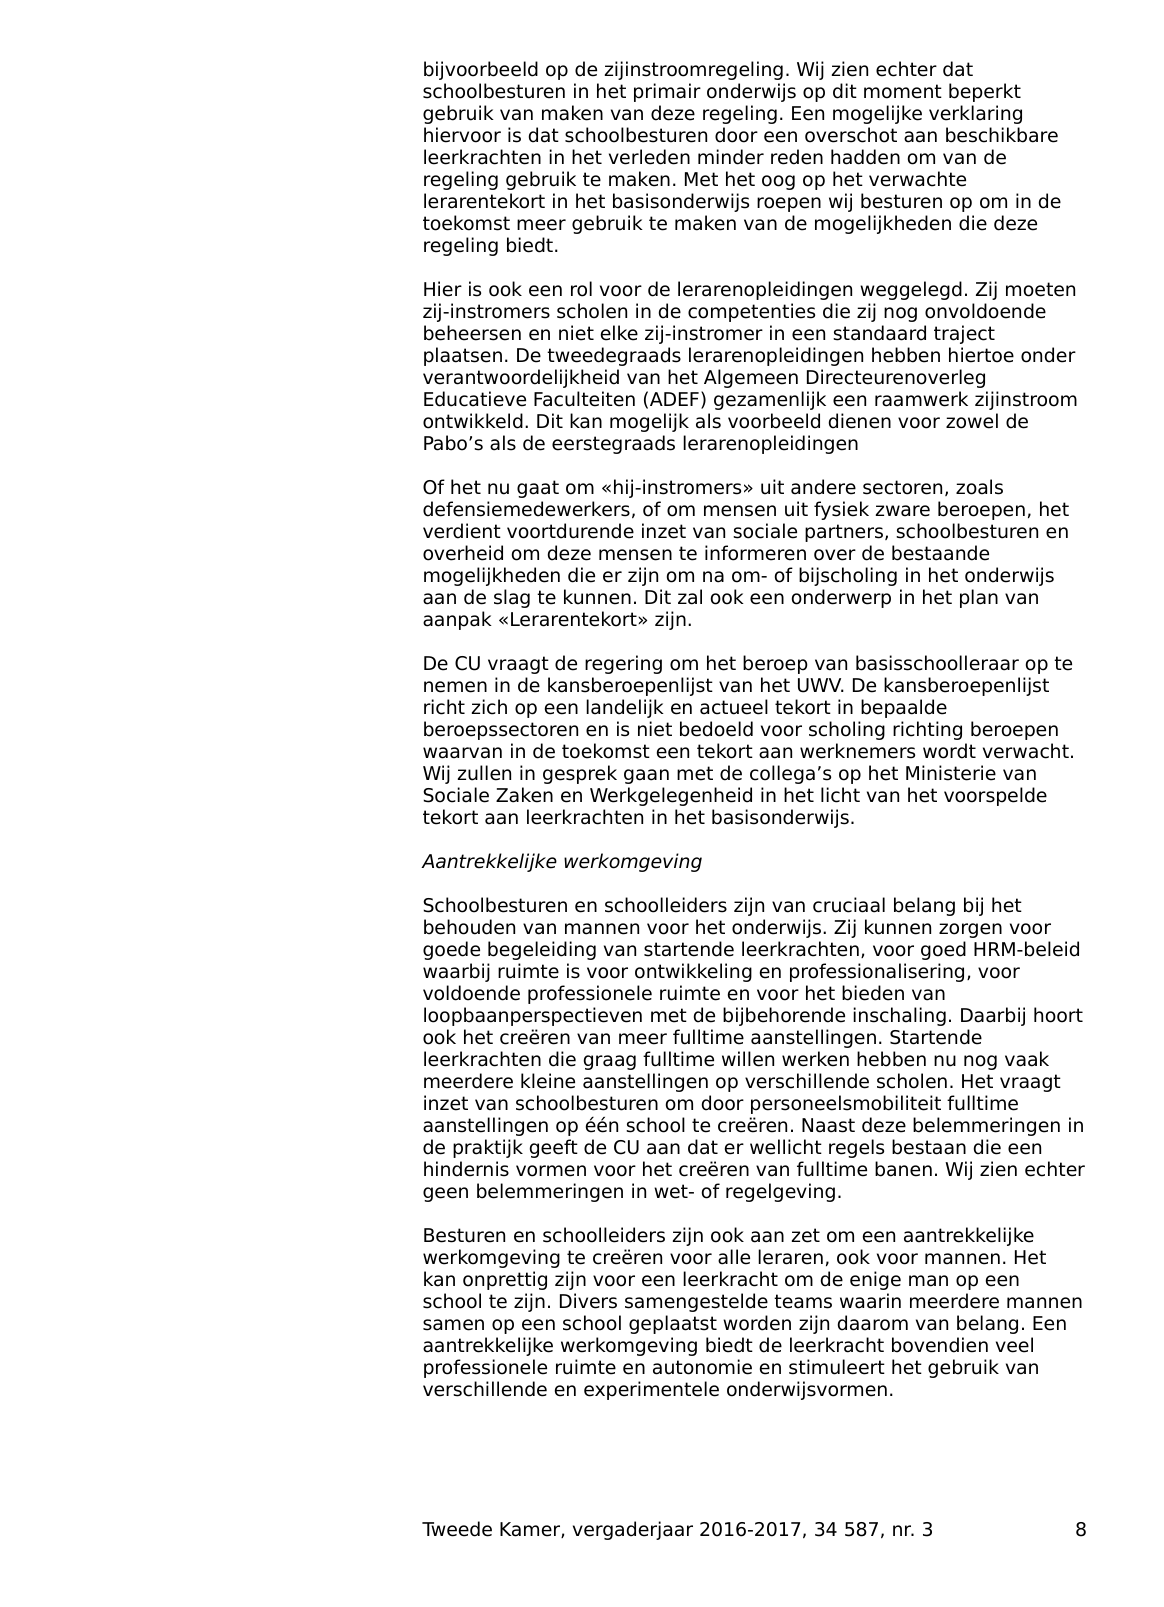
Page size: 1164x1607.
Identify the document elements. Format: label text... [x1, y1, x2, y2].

text De CU vraagt de regering om het beroep van basisschoolleraar op te nemen in de kansberoepenlijst van het UWV. De kansberoepenlijst richt zich op een landelijk en actueel tekort in bepaalde beroepssectoren en is niet bedoeld voor scholing richting beroepen waarvan in de toekomst een tekort aan werknemers wordt verwacht. Wij zullen in gesprek gaan met de collega’s op het Ministerie van Sociale Zaken en Werkgelegenheid in het licht van het voorspelde tekort aan leerkrachten in het basisonderwijs. [422, 653, 1087, 829]
text Hier is ook een rol voor de lerarenopleidingen weggelegd. Zij moeten zij-instromers scholen in de competenties die zij nog onvoldoende beheersen en niet elke zij-instromer in een standaard traject plaatsen. De tweedegraads lerarenopleidingen hebben hiertoe onder verantwoordelijkheid van het Algemeen Directeurenoverleg Educatieve Faculteiten (ADEF) gezamenlijk een raamwerk zijinstroom ontwikkeld. Dit kan mogelijk als voorbeeld dienen voor zowel de Pabo’s als de eerstegraads lerarenopleidingen [422, 279, 1087, 455]
subtitle Aantrekkelijke werkomgeving [422, 851, 1087, 873]
text Schoolbesturen en schoolleiders zijn van cruciaal belang bij het behouden van mannen voor het onderwijs. Zij kunnen zorgen voor goede begeleiding van startende leerkrachten, voor goed HRM-beleid waarbij ruimte is voor ontwikkeling en professionalisering, voor voldoende professionele ruimte en voor het bieden van loopbaanperspectieven met de bijbehorende inschaling. Daarbij hoort ook het creëren van meer fulltime aanstellingen. Startende leerkrachten die graag fulltime willen werken hebben nu nog vaak meerdere kleine aanstellingen op verschillende scholen. Het vraagt inzet van schoolbesturen om door personeelsmobiliteit fulltime aanstellingen op één school te creëren. Naast deze belemmeringen in de praktijk geeft de CU aan dat er wellicht regels bestaan die een hindernis vormen voor het creëren van fulltime banen. Wij zien echter geen belemmeringen in wet- of regelgeving. [422, 895, 1087, 1203]
text Of het nu gaat om «hij-instromers» uit andere sectoren, zoals defensiemedewerkers, of om mensen uit fysiek zware beroepen, het verdient voortdurende inzet van sociale partners, schoolbesturen en overheid om deze mensen te informeren over de bestaande mogelijkheden die er zijn om na om- of bijscholing in het onderwijs aan de slag te kunnen. Dit zal ook een onderwerp in het plan van aanpak «Lerarentekort» zijn. [422, 477, 1087, 631]
text Besturen en schoolleiders zijn ook aan zet om een aantrekkelijke werkomgeving te creëren voor alle leraren, ook voor mannen. Het kan onprettig zijn voor een leerkracht om de enige man op een school te zijn. Divers samengestelde teams waarin meerdere mannen samen op een school geplaatst worden zijn daarom van belang. Een aantrekkelijke werkomgeving biedt de leerkracht bovendien veel professionele ruimte en autonomie en stimuleert het gebruik van verschillende en experimentele onderwijsvormen. [422, 1225, 1087, 1401]
text bijvoorbeeld op de zijinstroomregeling. Wij zien echter dat schoolbesturen in het primair onderwijs op dit moment beperkt gebruik van maken van deze regeling. Een mogelijke verklaring hiervoor is dat schoolbesturen door een overschot aan beschikbare leerkrachten in het verleden minder reden hadden om van de regeling gebruik te maken. Met het oog op het verwachte lerarentekort in het basisonderwijs roepen wij besturen op om in de toekomst meer gebruik te maken van de mogelijkheden die deze regeling biedt. [422, 59, 1087, 257]
